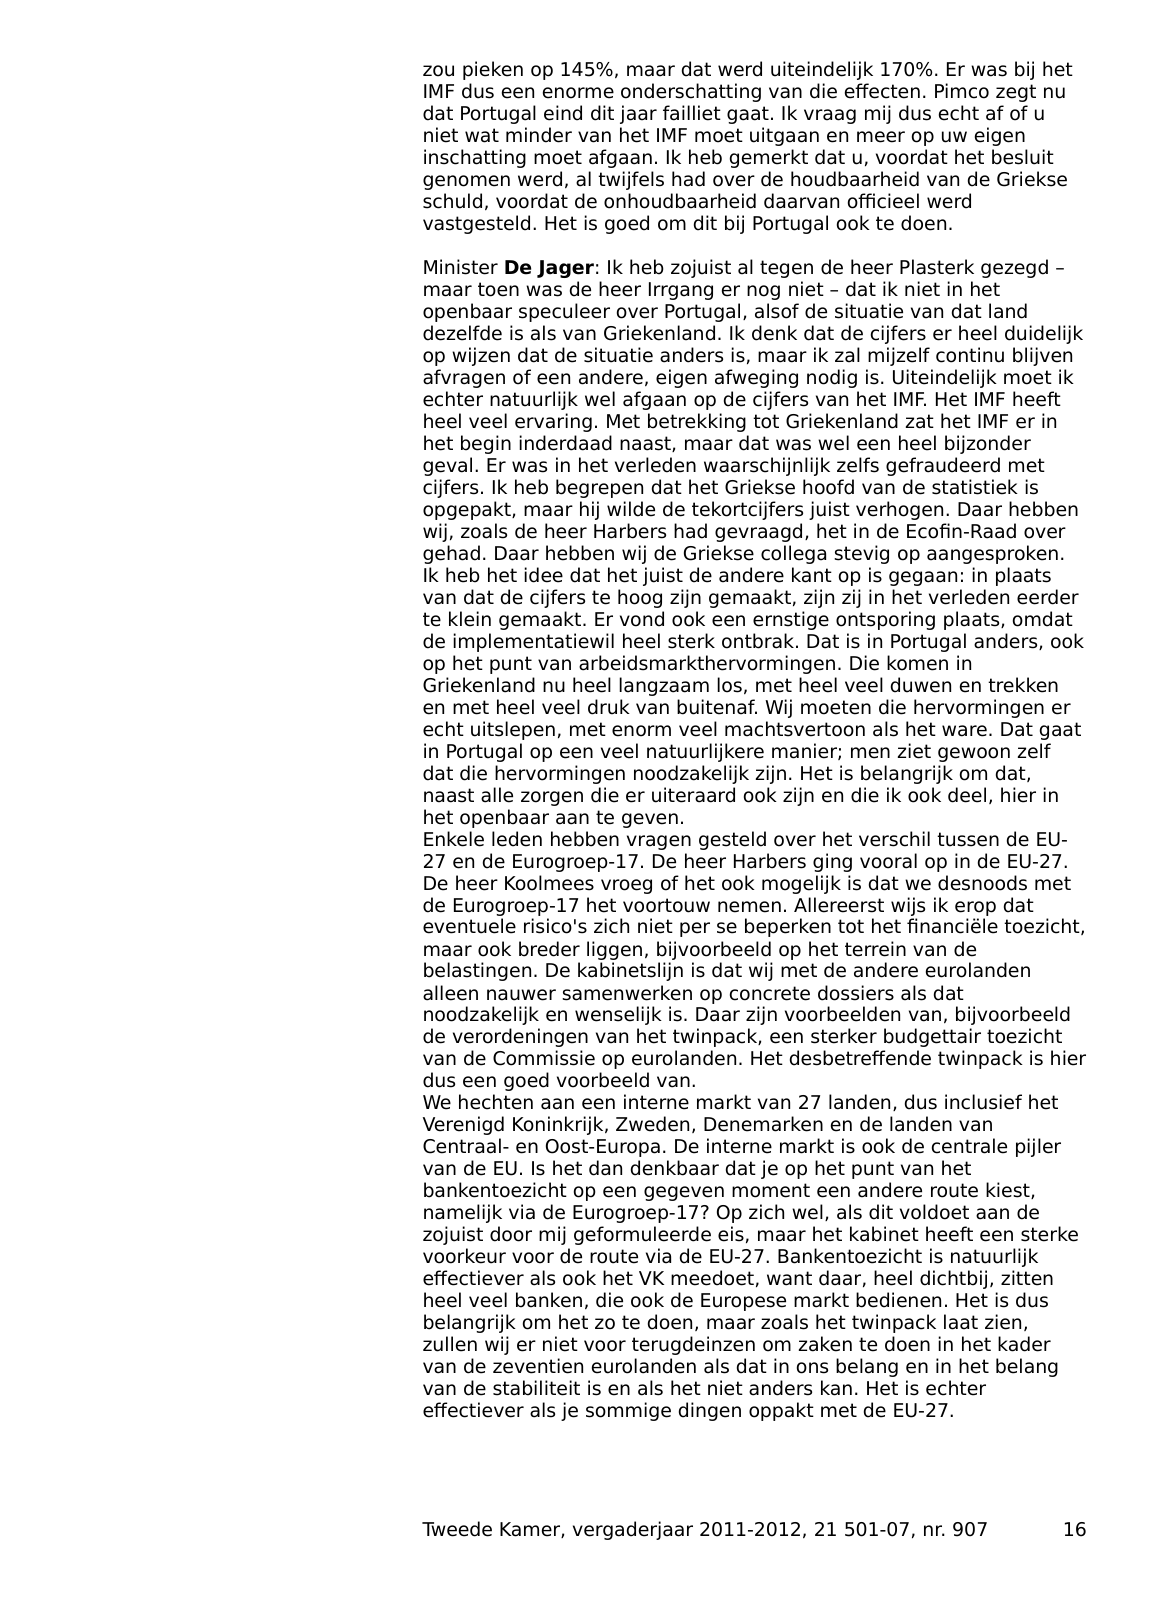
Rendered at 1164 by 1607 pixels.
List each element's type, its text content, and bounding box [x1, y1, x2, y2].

text Enkele leden hebben vragen gesteld over het verschil tussen de EU-27 en de Eurogroep-17. De heer Harbers ging vooral op in de EU-27. De heer Koolmees vroeg of het ook mogelijk is dat we desnoods met de Eurogroep-17 het voortouw nemen. Allereerst wijs ik erop dat eventuele risico's zich niet per se beperken tot het financiële toezicht, maar ook breder liggen, bijvoorbeeld op het terrein van de belastingen. De kabinetslijn is dat wij met de andere eurolanden alleen nauwer samenwerken op concrete dossiers als dat noodzakelijk en wenselijk is. Daar zijn voorbeelden van, bijvoorbeeld de verordeningen van het twinpack, een sterker budgettair toezicht van de Commissie op eurolanden. Het desbetreffende twinpack is hier dus een goed voorbeeld van. [422, 828, 1087, 1092]
text zou pieken op 145%, maar dat werd uiteindelijk 170%. Er was bij het IMF dus een enorme onderschatting van die effecten. Pimco zegt nu dat Portugal eind dit jaar failliet gaat. Ik vraag mij dus echt af of u niet wat minder van het IMF moet uitgaan en meer op uw eigen inschatting moet afgaan. Ik heb gemerkt dat u, voordat het besluit genomen werd, al twijfels had over de houdbaarheid van de Griekse schuld, voordat de onhoudbaarheid daarvan officieel werd vastgesteld. Het is goed om dit bij Portugal ook te doen. [422, 59, 1087, 235]
text Minister De Jager: Ik heb zojuist al tegen de heer Plasterk gezegd – maar toen was de heer Irrgang er nog niet – dat ik niet in het openbaar speculeer over Portugal, alsof de situatie van dat land dezelfde is als van Griekenland. Ik denk dat de cijfers er heel duidelijk op wijzen dat de situatie anders is, maar ik zal mijzelf continu blijven afvragen of een andere, eigen afweging nodig is. Uiteindelijk moet ik echter natuurlijk wel afgaan op de cijfers van het IMF. Het IMF heeft heel veel ervaring. Met betrekking tot Griekenland zat het IMF er in het begin inderdaad naast, maar dat was wel een heel bijzonder geval. Er was in het verleden waarschijnlijk zelfs gefraudeerd met cijfers. Ik heb begrepen dat het Griekse hoofd van de statistiek is opgepakt, maar hij wilde de tekortcijfers juist verhogen. Daar hebben wij, zoals de heer Harbers had gevraagd, het in de Ecofin-Raad over gehad. Daar hebben wij de Griekse collega stevig op aangesproken. Ik heb het idee dat het juist de andere kant op is gegaan: in plaats van dat de cijfers te hoog zijn gemaakt, zijn zij in het verleden eerder te klein gemaakt. Er vond ook een ernstige ontsporing plaats, omdat de implementatiewil heel sterk ontbrak. Dat is in Portugal anders, ook op het punt van arbeidsmarkthervormingen. Die komen in Griekenland nu heel langzaam los, met heel veel duwen en trekken en met heel veel druk van buitenaf. Wij moeten die hervormingen er echt uitslepen, met enorm veel machtsvertoon als het ware. Dat gaat in Portugal op een veel natuurlijkere manier; men ziet gewoon zelf dat die hervormingen noodzakelijk zijn. Het is belangrijk om dat, naast alle zorgen die er uiteraard ook zijn en die ik ook deel, hier in het openbaar aan te geven. [422, 257, 1087, 828]
text We hechten aan een interne markt van 27 landen, dus inclusief het Verenigd Koninkrijk, Zweden, Denemarken en de landen van Centraal- en Oost-Europa. De interne markt is ook de centrale pijler van de EU. Is het dan denkbaar dat je op het punt van het bankentoezicht op een gegeven moment een andere route kiest, namelijk via de Eurogroep-17? Op zich wel, als dit voldoet aan de zojuist door mij geformuleerde eis, maar het kabinet heeft een sterke voorkeur voor de route via de EU-27. Bankentoezicht is natuurlijk effectiever als ook het VK meedoet, want daar, heel dichtbij, zitten heel veel banken, die ook de Europese markt bedienen. Het is dus belangrijk om het zo te doen, maar zoals het twinpack laat zien, zullen wij er niet voor terugdeinzen om zaken te doen in het kader van de zeventien eurolanden als dat in ons belang en in het belang van de stabiliteit is en als het niet anders kan. Het is echter effectiever als je sommige dingen oppakt met de EU-27. [422, 1092, 1087, 1422]
